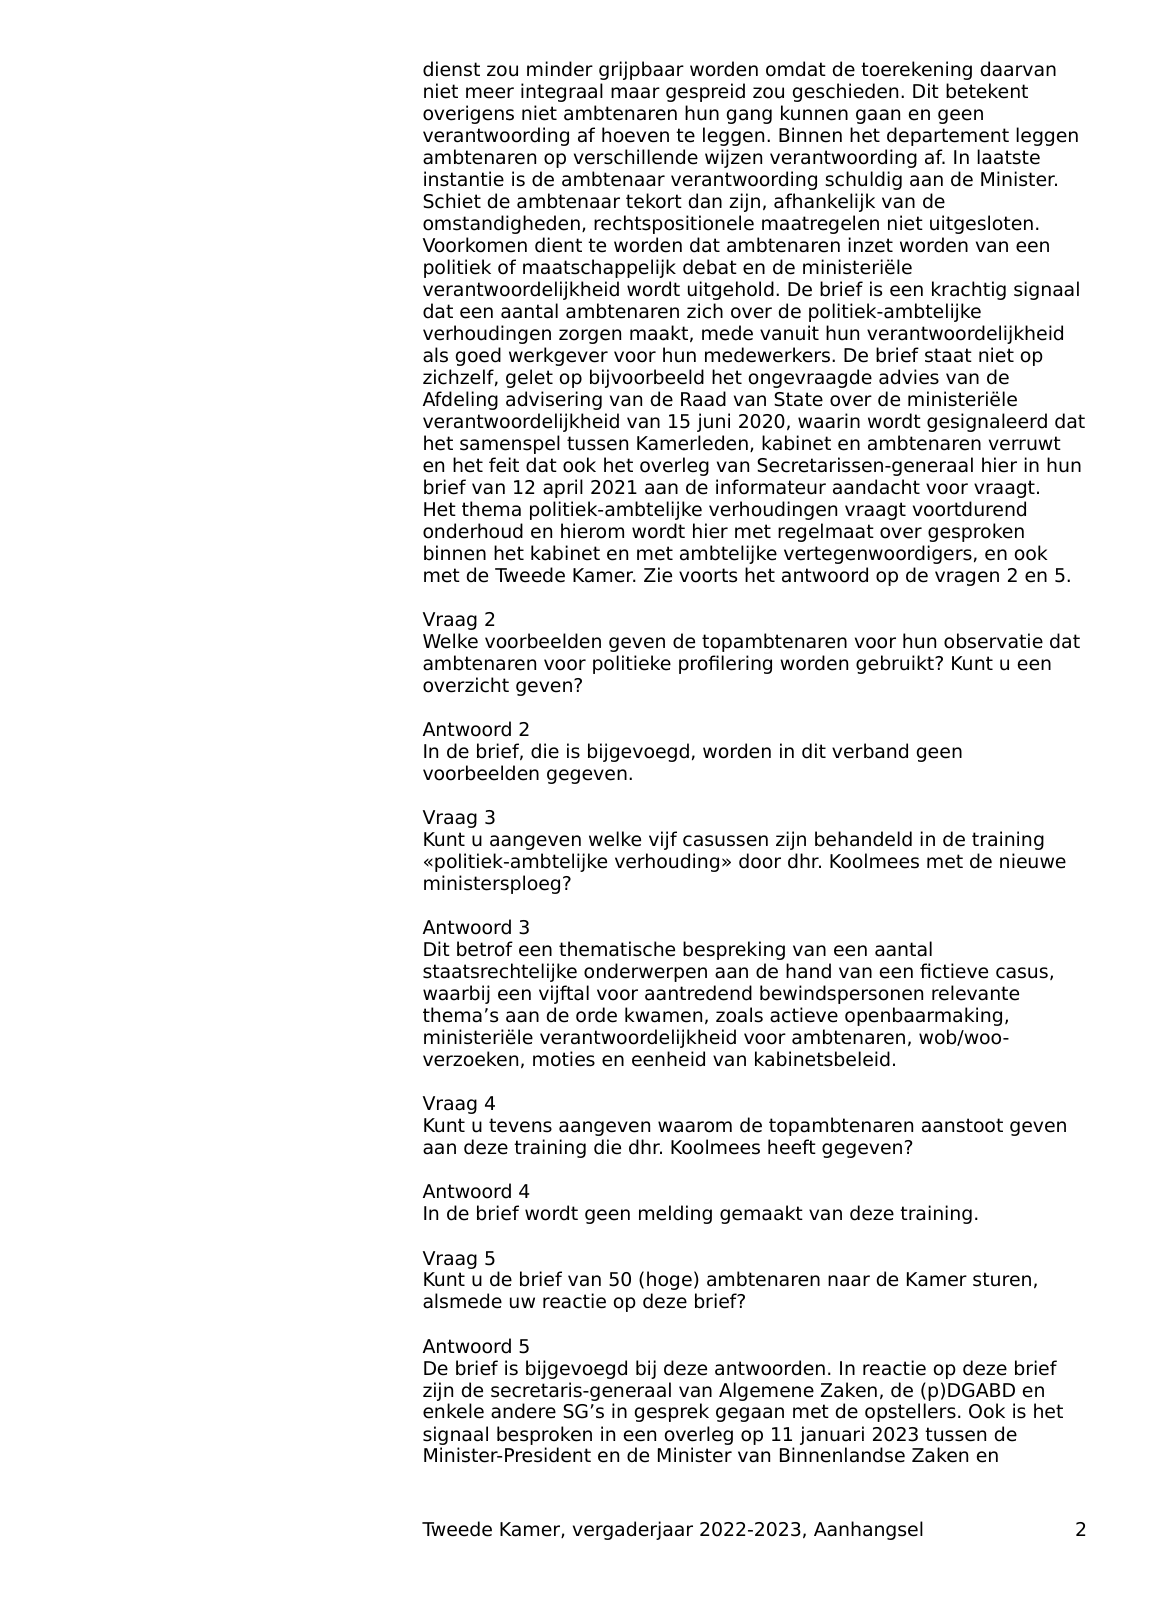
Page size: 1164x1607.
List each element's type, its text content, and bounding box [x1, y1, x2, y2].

text Kunt u tevens aangeven waarom de topambtenaren aanstoot geven aan deze training die dhr. Koolmees heeft gegeven? [422, 1115, 1087, 1159]
text Vraag 2 [422, 609, 1087, 631]
text Kunt u aangeven welke vijf casussen zijn behandeld in de training «politiek-ambtelijke verhouding» door dhr. Koolmees met de nieuwe ministersploeg? [422, 829, 1087, 895]
text In de brief wordt geen melding gemaakt van deze training. [422, 1203, 1087, 1225]
text Antwoord 3 [422, 917, 1087, 939]
text dienst zou minder grijpbaar worden omdat de toerekening daarvan niet meer integraal maar gespreid zou geschieden. Dit betekent overigens niet ambtenaren hun gang kunnen gaan en geen verantwoording af hoeven te leggen. Binnen het departement leggen ambtenaren op verschillende wijzen verantwoording af. In laatste instantie is de ambtenaar verantwoording schuldig aan de Minister. Schiet de ambtenaar tekort dan zijn, afhankelijk van de omstandigheden, rechtspositionele maatregelen niet uitgesloten. [422, 59, 1087, 235]
text Vraag 5 [422, 1247, 1087, 1269]
text Dit betrof een thematische bespreking van een aantal staatsrechtelijke onderwerpen aan de hand van een fictieve casus, waarbij een vijftal voor aantredend bewindspersonen relevante thema’s aan de orde kwamen, zoals actieve openbaarmaking, ministeriële verantwoordelijkheid voor ambtenaren, wob/woo-verzoeken, moties en eenheid van kabinetsbeleid. [422, 939, 1087, 1071]
text Voorkomen dient te worden dat ambtenaren inzet worden van een politiek of maatschappelijk debat en de ministeriële verantwoordelijkheid wordt uitgehold. De brief is een krachtig signaal dat een aantal ambtenaren zich over de politiek-ambtelijke verhoudingen zorgen maakt, mede vanuit hun verantwoordelijkheid als goed werkgever voor hun medewerkers. De brief staat niet op zichzelf, gelet op bijvoorbeeld het ongevraagde advies van de Afdeling advisering van de Raad van State over de ministeriële verantwoordelijkheid van 15 juni 2020, waarin wordt gesignaleerd dat het samenspel tussen Kamerleden, kabinet en ambtenaren verruwt en het feit dat ook het overleg van Secretarissen-generaal hier in hun brief van 12 april 2021 aan de informateur aandacht voor vraagt. [422, 235, 1087, 499]
text Vraag 3 [422, 807, 1087, 829]
text In de brief, die is bijgevoegd, worden in dit verband geen voorbeelden gegeven. [422, 741, 1087, 785]
text Antwoord 5 [422, 1336, 1087, 1357]
text Vraag 4 [422, 1093, 1087, 1115]
text Antwoord 4 [422, 1181, 1087, 1203]
text De brief is bijgevoegd bij deze antwoorden. In reactie op deze brief zijn de secretaris-generaal van Algemene Zaken, de (p)DGABD en enkele andere SG’s in gesprek gegaan met de opstellers. Ook is het signaal besproken in een overleg op 11 januari 2023 tussen de Minister-President en de Minister van Binnenlandse Zaken en [422, 1357, 1087, 1467]
text Kunt u de brief van 50 (hoge) ambtenaren naar de Kamer sturen, alsmede uw reactie op deze brief? [422, 1269, 1087, 1313]
text Antwoord 2 [422, 719, 1087, 741]
text Welke voorbeelden geven de topambtenaren voor hun observatie dat ambtenaren voor politieke profilering worden gebruikt? Kunt u een overzicht geven? [422, 631, 1087, 697]
text Het thema politiek-ambtelijke verhoudingen vraagt voortdurend onderhoud en hierom wordt hier met regelmaat over gesproken binnen het kabinet en met ambtelijke vertegenwoordigers, en ook met de Tweede Kamer. Zie voorts het antwoord op de vragen 2 en 5. [422, 499, 1087, 587]
